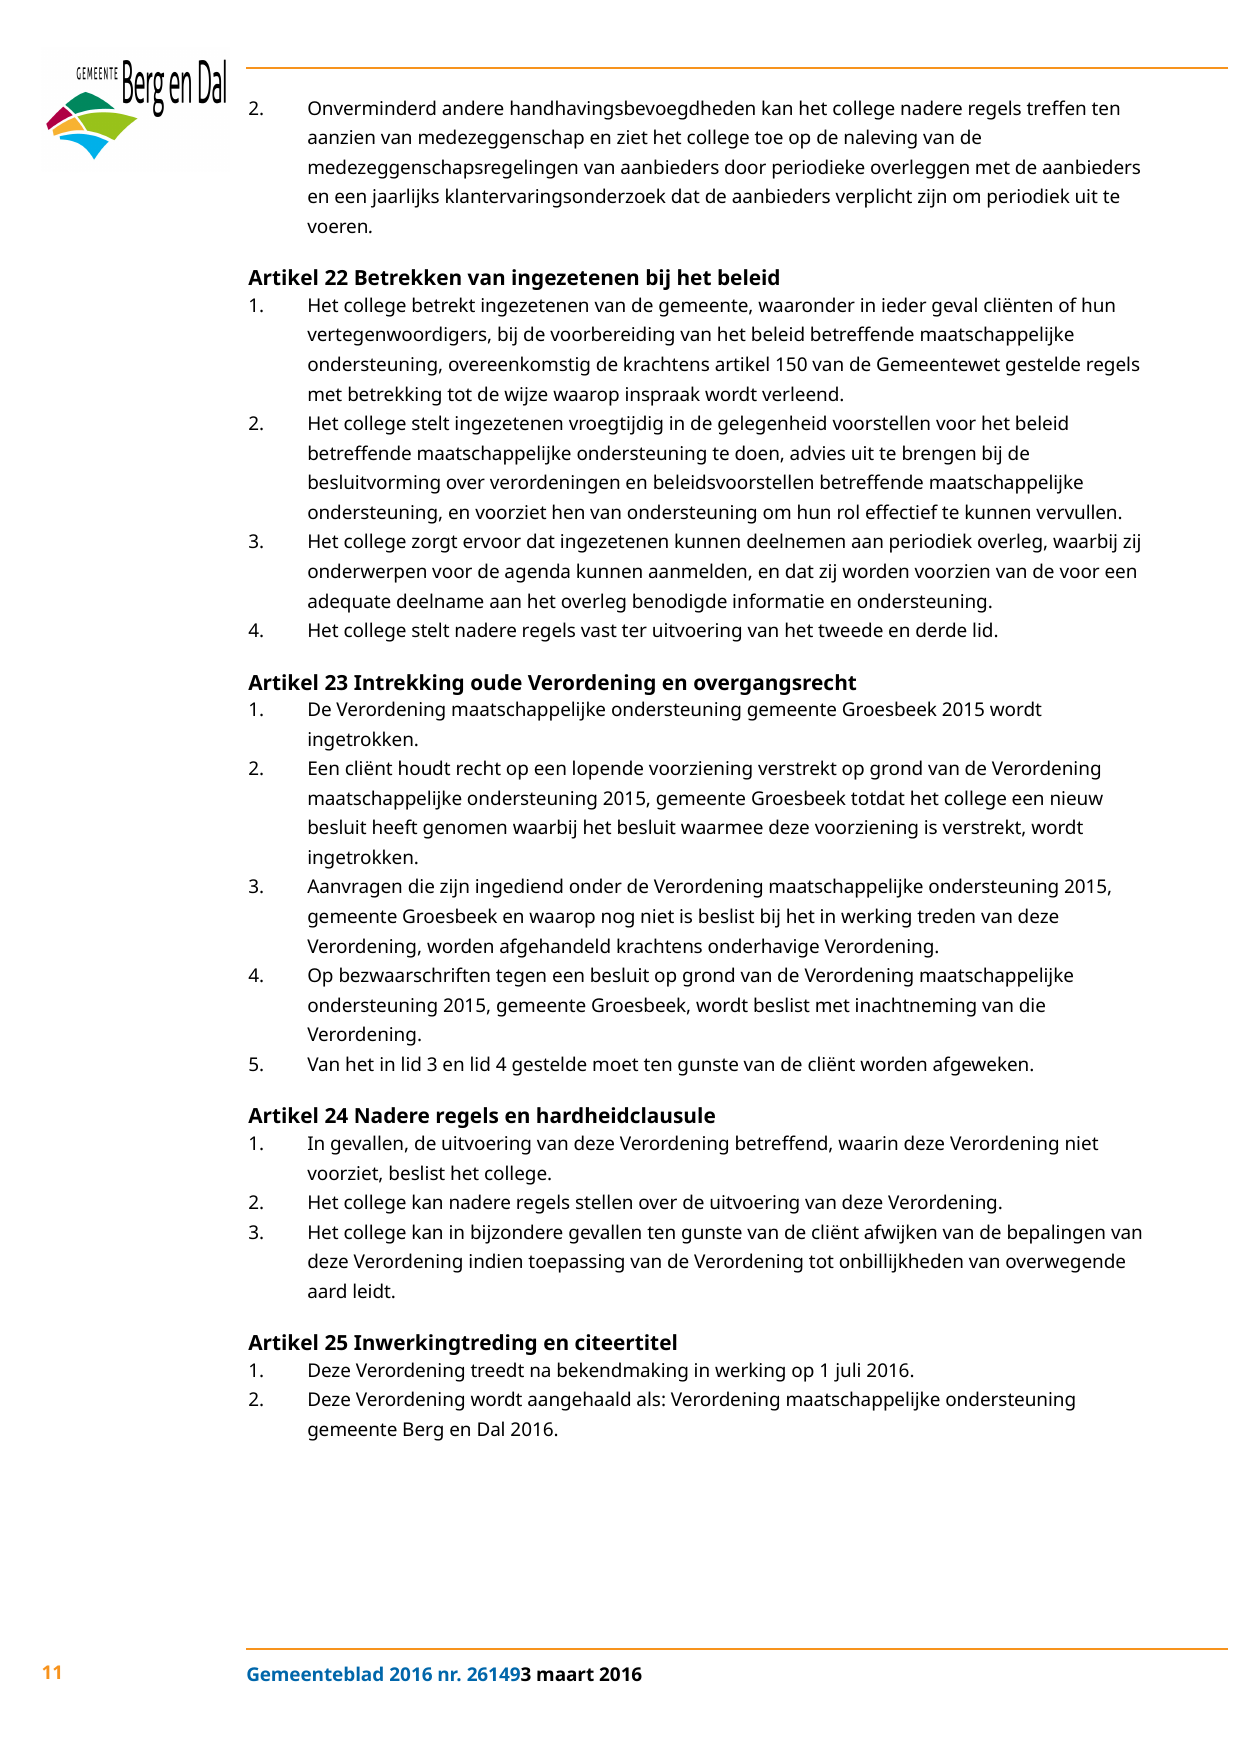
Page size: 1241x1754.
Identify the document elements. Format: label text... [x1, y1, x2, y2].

text Artikel 22 Betrekken van ingezetenen bij het beleid [248, 263, 1152, 292]
list Op bezwaarschriften tegen een besluit op grond van de Verordening maatschappelijke ondersteuning 2015, gemeente Groesbeek, wordt beslist met inachtneming van die Verordening. [248, 962, 1152, 1047]
list In gevallen, de uitvoering van deze Verordening betreffend, waarin deze Verordening niet voorziet, beslist het college. [248, 1130, 1152, 1185]
list Het college zorgt ervoor dat ingezetenen kunnen deelnemen aan periodiek overleg, waarbij zij onderwerpen voor de agenda kunnen aanmelden, en dat zij worden voorzien van de voor een adequate deelname aan het overleg benodigde informatie en ondersteuning. [248, 529, 1152, 613]
list Onverminderd andere handhavingsbevoegdheden kan het college nadere regels treffen ten aanzien van medezeggenschap en ziet het college toe op de naleving van de medezeggenschapsregelingen van aanbieders door periodieke overleggen met de aanbieders en een jaarlijks klantervaringsonderzoek dat de aanbieders verplicht zijn om periodiek uit te voeren. [248, 95, 1152, 239]
picture [41, 47, 231, 172]
text Artikel 25 Inwerkingtreding en citeertitel [248, 1328, 1152, 1357]
text Artikel 23 Intrekking oude Verordening en overgangsrecht [248, 668, 1152, 696]
list Deze Verordening wordt aangehaald als: Verordening maatschappelijke ondersteuning gemeente Berg en Dal 2016. [248, 1386, 1152, 1442]
list Het college betrekt ingezetenen van de gemeente, waaronder in ieder geval cliënten of hun vertegenwoordigers, bij de voorbereiding van het beleid betreffende maatschappelijke ondersteuning, overeenkomstig de krachtens artikel 150 van de Gemeentewet gestelde regels met betrekking tot de wijze waarop inspraak wordt verleend. [248, 292, 1152, 406]
text Artikel 24 Nadere regels en hardheidclausule [248, 1102, 1152, 1130]
list Aanvragen die zijn ingediend onder de Verordening maatschappelijke ondersteuning 2015, gemeente Groesbeek en waarop nog niet is beslist bij het in werking treden van deze Verordening, worden afgehandeld krachtens onderhavige Verordening. [248, 874, 1152, 959]
list Een cliënt houdt recht op een lopende voorziening verstrekt op grond van de Verordening maatschappelijke ondersteuning 2015, gemeente Groesbeek totdat het college een nieuw besluit heeft genomen waarbij het besluit waarmee deze voorziening is verstrekt, wordt ingetrokken. [248, 755, 1152, 870]
list Het college stelt nadere regels vast ter uitvoering van het tweede en derde lid. [248, 617, 1152, 643]
list Deze Verordening treedt na bekendmaking in werking op 1 juli 2016. [248, 1357, 1152, 1383]
list Het college kan in bijzondere gevallen ten gunste van de cliënt afwijken van de bepalingen van deze Verordening indien toepassing van de Verordening tot onbillijkheden van overwegende aard leidt. [248, 1219, 1152, 1304]
list Het college stelt ingezetenen vroegtijdig in de gelegenheid voorstellen voor het beleid betreffende maatschappelijke ondersteuning te doen, advies uit te brengen bij de besluitvorming over verordeningen en beleidsvoorstellen betreffende maatschappelijke ondersteuning, en voorziet hen van ondersteuning om hun rol effectief te kunnen vervullen. [248, 410, 1152, 525]
list Van het in lid 3 en lid 4 gestelde moet ten gunste van de cliënt worden afgeweken. [248, 1051, 1152, 1077]
list Het college kan nadere regels stellen over de uitvoering van deze Verordening. [248, 1189, 1152, 1215]
list De Verordening maatschappelijke ondersteuning gemeente Groesbeek 2015 wordt ingetrokken. [248, 696, 1152, 752]
